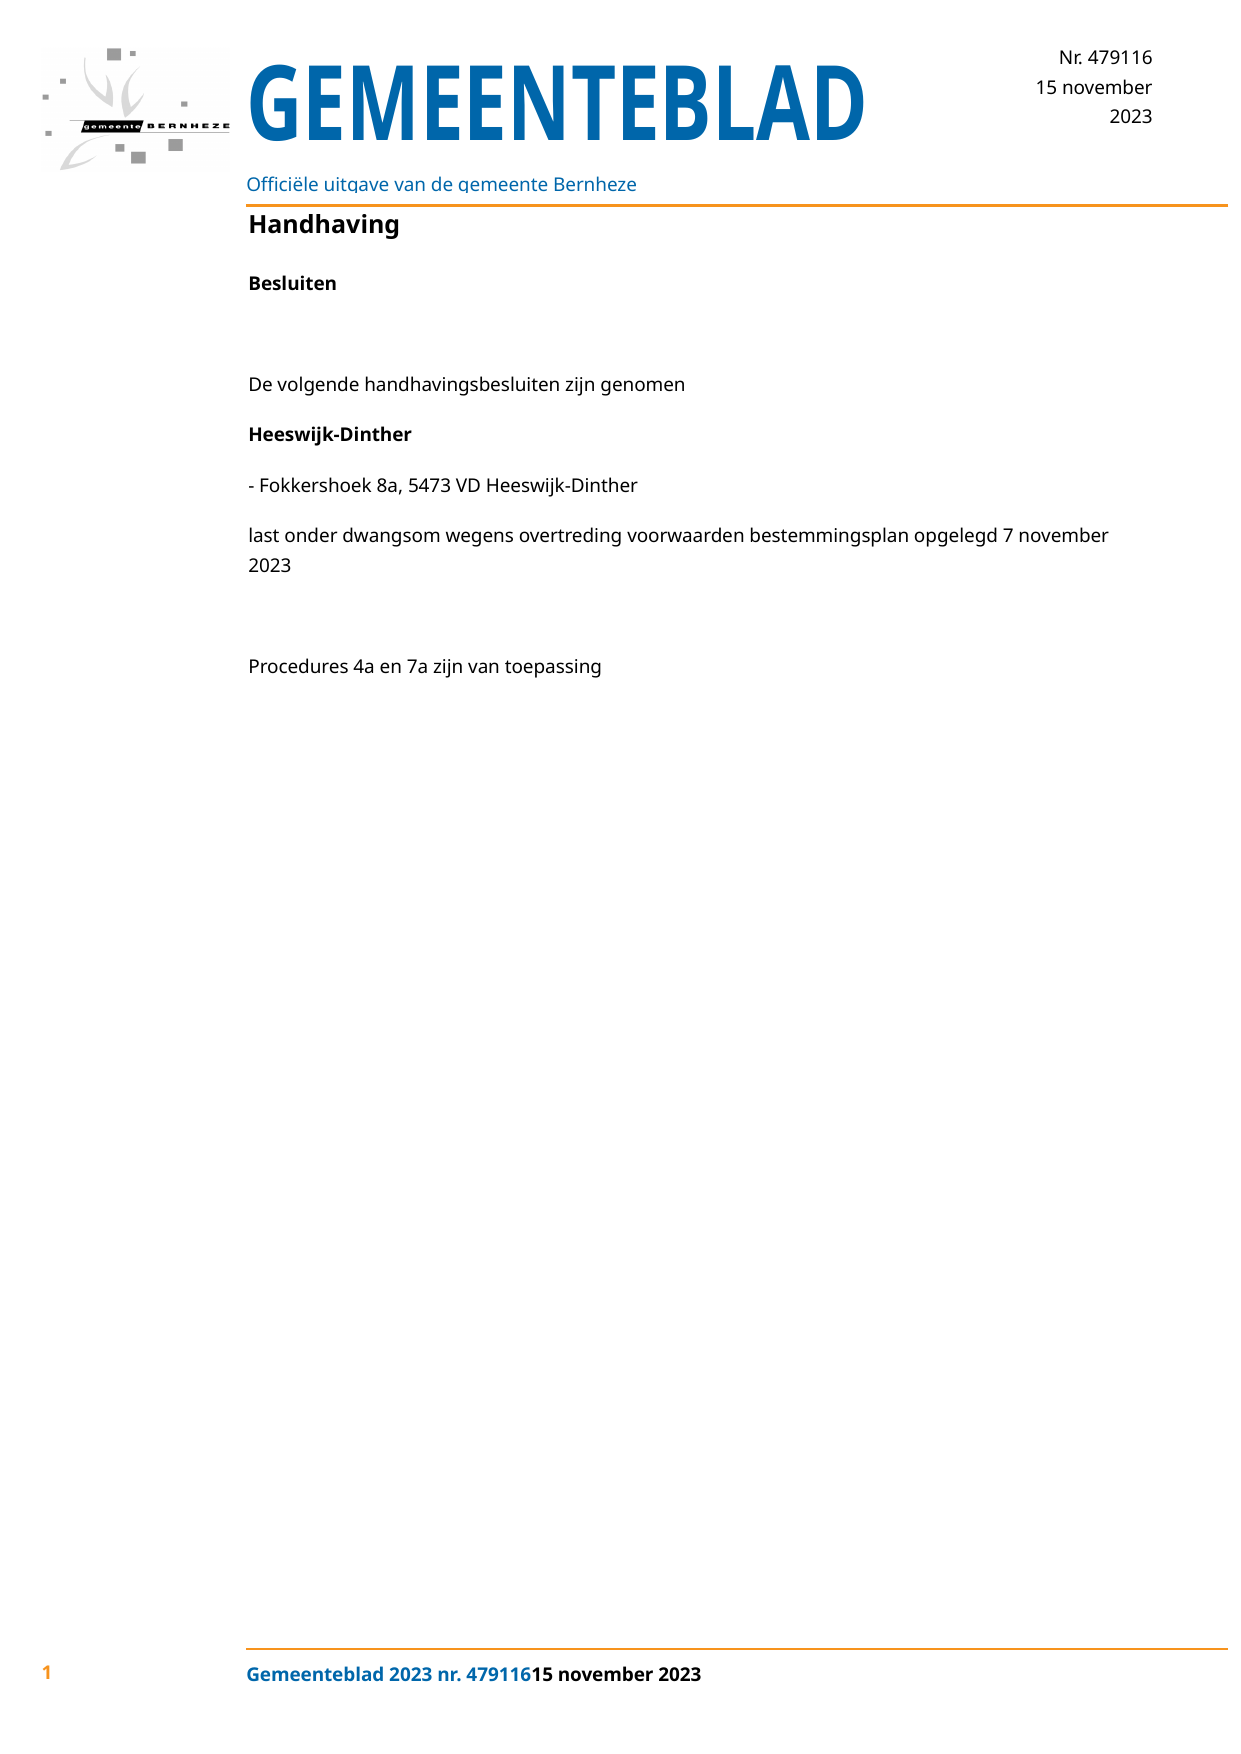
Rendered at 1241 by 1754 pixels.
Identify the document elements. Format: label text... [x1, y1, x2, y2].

text Handhaving [248, 207, 1152, 241]
text Heeswijk-Dinther [248, 422, 1152, 447]
text De volgende handhavingsbesluiten zijn genomen [248, 371, 1152, 397]
text Besluiten [248, 270, 1152, 296]
picture [41, 47, 231, 172]
text last onder dwangsom wegens overtreding voorwaarden bestemmingsplan opgelegd 7 november 2023 [248, 522, 1152, 578]
text Procedures 4a en 7a zijn van toepassing [248, 653, 1152, 678]
text - Fokkershoek 8a, 5473 VD Heeswijk-Dinther [248, 472, 1152, 498]
